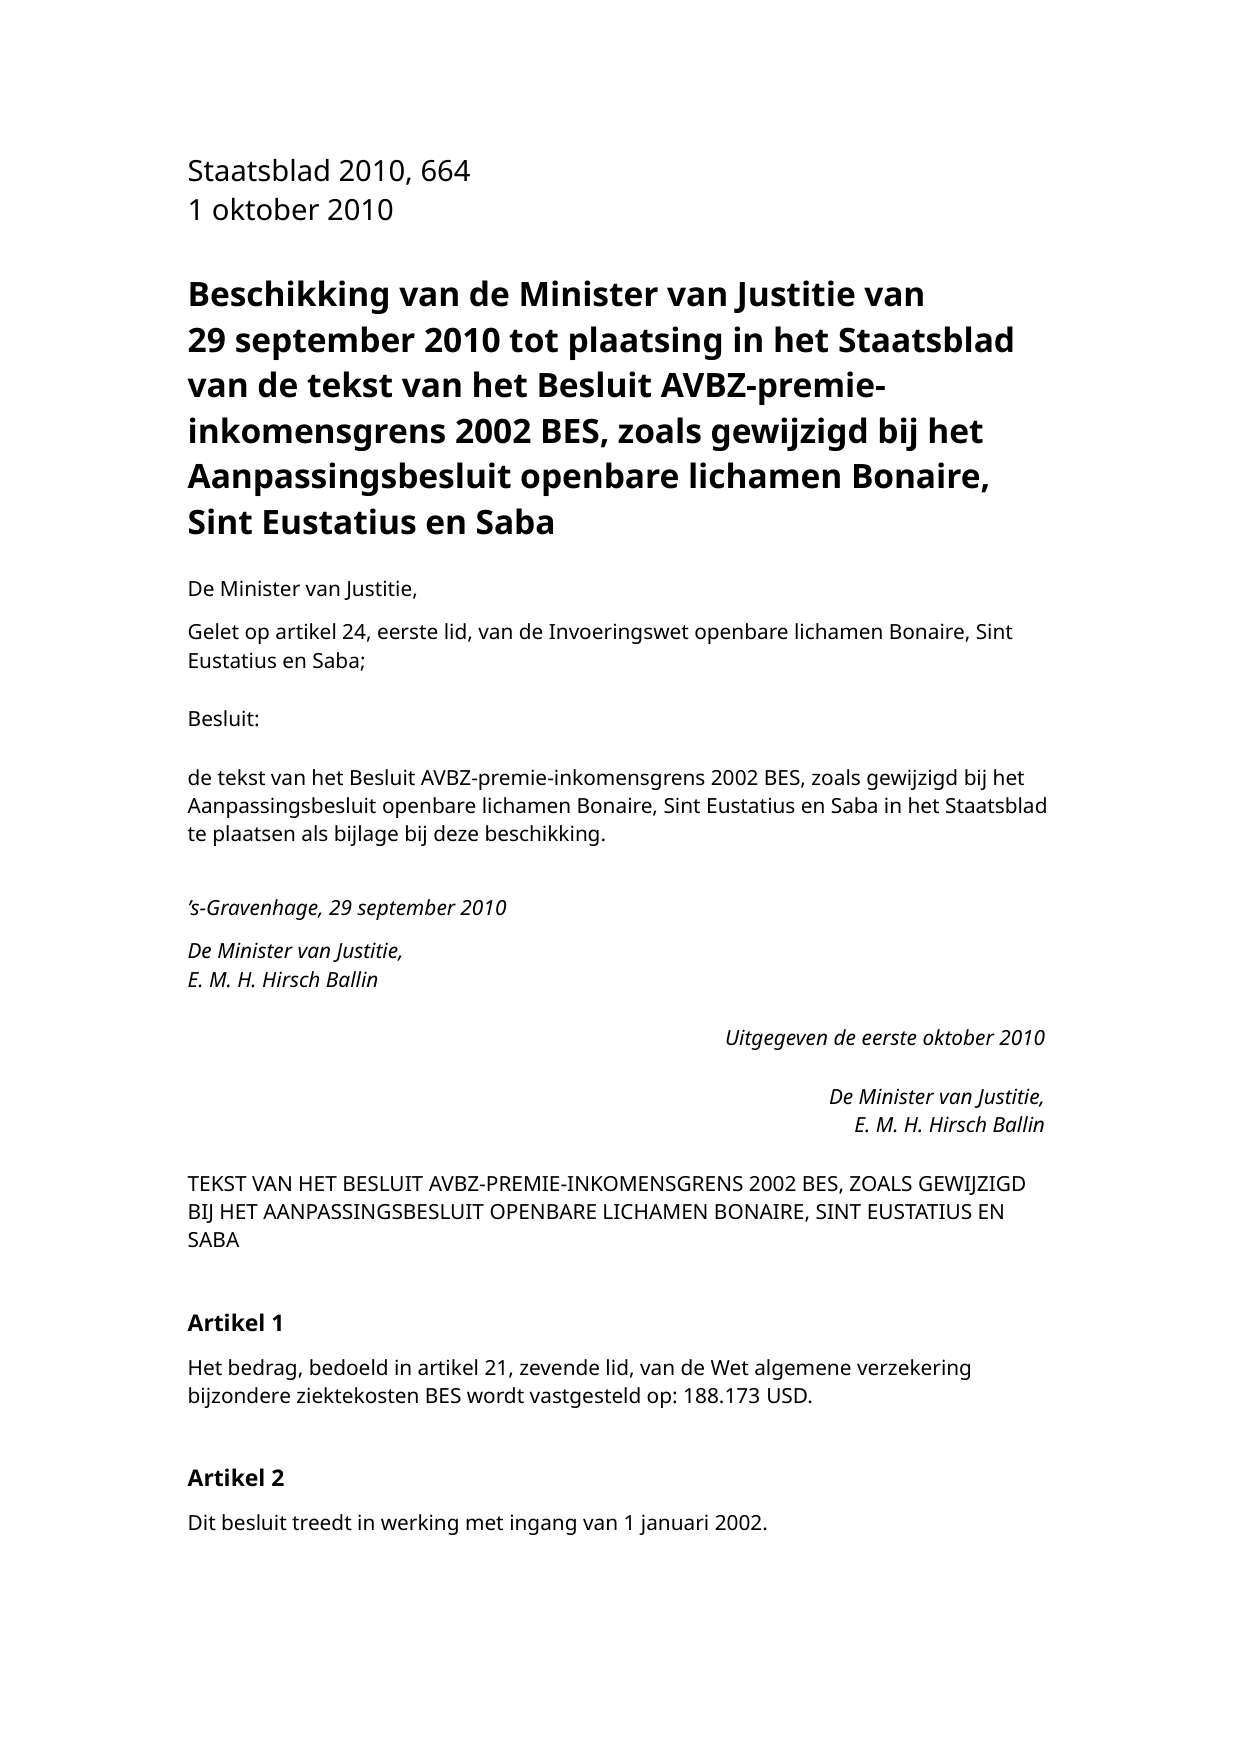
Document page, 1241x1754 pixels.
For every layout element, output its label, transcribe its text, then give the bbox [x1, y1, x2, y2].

subtitle Beschikking van de Minister van Justitie van 29 september 2010 tot plaatsing in het Staatsblad van de tekst van het Besluit AVBZ-premie-inkomensgrens 2002 BES, zoals gewijzigd bij het Aanpassingsbesluit openbare lichamen Bonaire, Sint Eustatius en Saba [187, 271, 1053, 544]
text 1 oktober 2010 [187, 190, 1053, 229]
text Besluit: [187, 704, 1053, 733]
text de tekst van het Besluit AVBZ-premie-inkomensgrens 2002 BES, zoals gewijzigd bij het Aanpassingsbesluit openbare lichamen Bonaire, Sint Eustatius en Saba in het Staatsblad te plaatsen als bijlage bij deze beschikking. [187, 763, 1053, 848]
subtitle Artikel 1 [187, 1306, 1053, 1338]
text Staatsblad 2010, 664 [187, 150, 1053, 190]
text De Minister van Justitie, [187, 574, 1053, 602]
text ’s-Gravenhage, 29 september 2010 [187, 893, 1053, 921]
text Dit besluit treedt in werking met ingang van 1 januari 2002. [187, 1508, 1053, 1537]
text Uitgegeven de eerste oktober 2010 [187, 1023, 1053, 1052]
text De Minister van Justitie, [187, 936, 1053, 965]
text De Minister van Justitie, [187, 1082, 1053, 1110]
text Gelet op artikel 24, eerste lid, van de Invoeringswet openbare lichamen Bonaire, Sint Eustatius en Saba; [187, 617, 1053, 674]
subtitle Artikel 2 [187, 1462, 1053, 1493]
subtitle TEKST VAN HET BESLUIT AVBZ-PREMIE-INKOMENSGRENS 2002 BES, ZOALS GEWIJZIGD BIJ HET AANPASSINGSBESLUIT OPENBARE LICHAMEN BONAIRE, SINT EUSTATIUS EN SABA [187, 1169, 1053, 1254]
text E. M. H. Hirsch Ballin [187, 1110, 1053, 1139]
text Het bedrag, bedoeld in artikel 21, zevende lid, van de Wet algemene verzekering bijzondere ziektekosten BES wordt vastgesteld op: 188.173 USD. [187, 1353, 1053, 1409]
text E. M. H. Hirsch Ballin [187, 965, 1053, 993]
